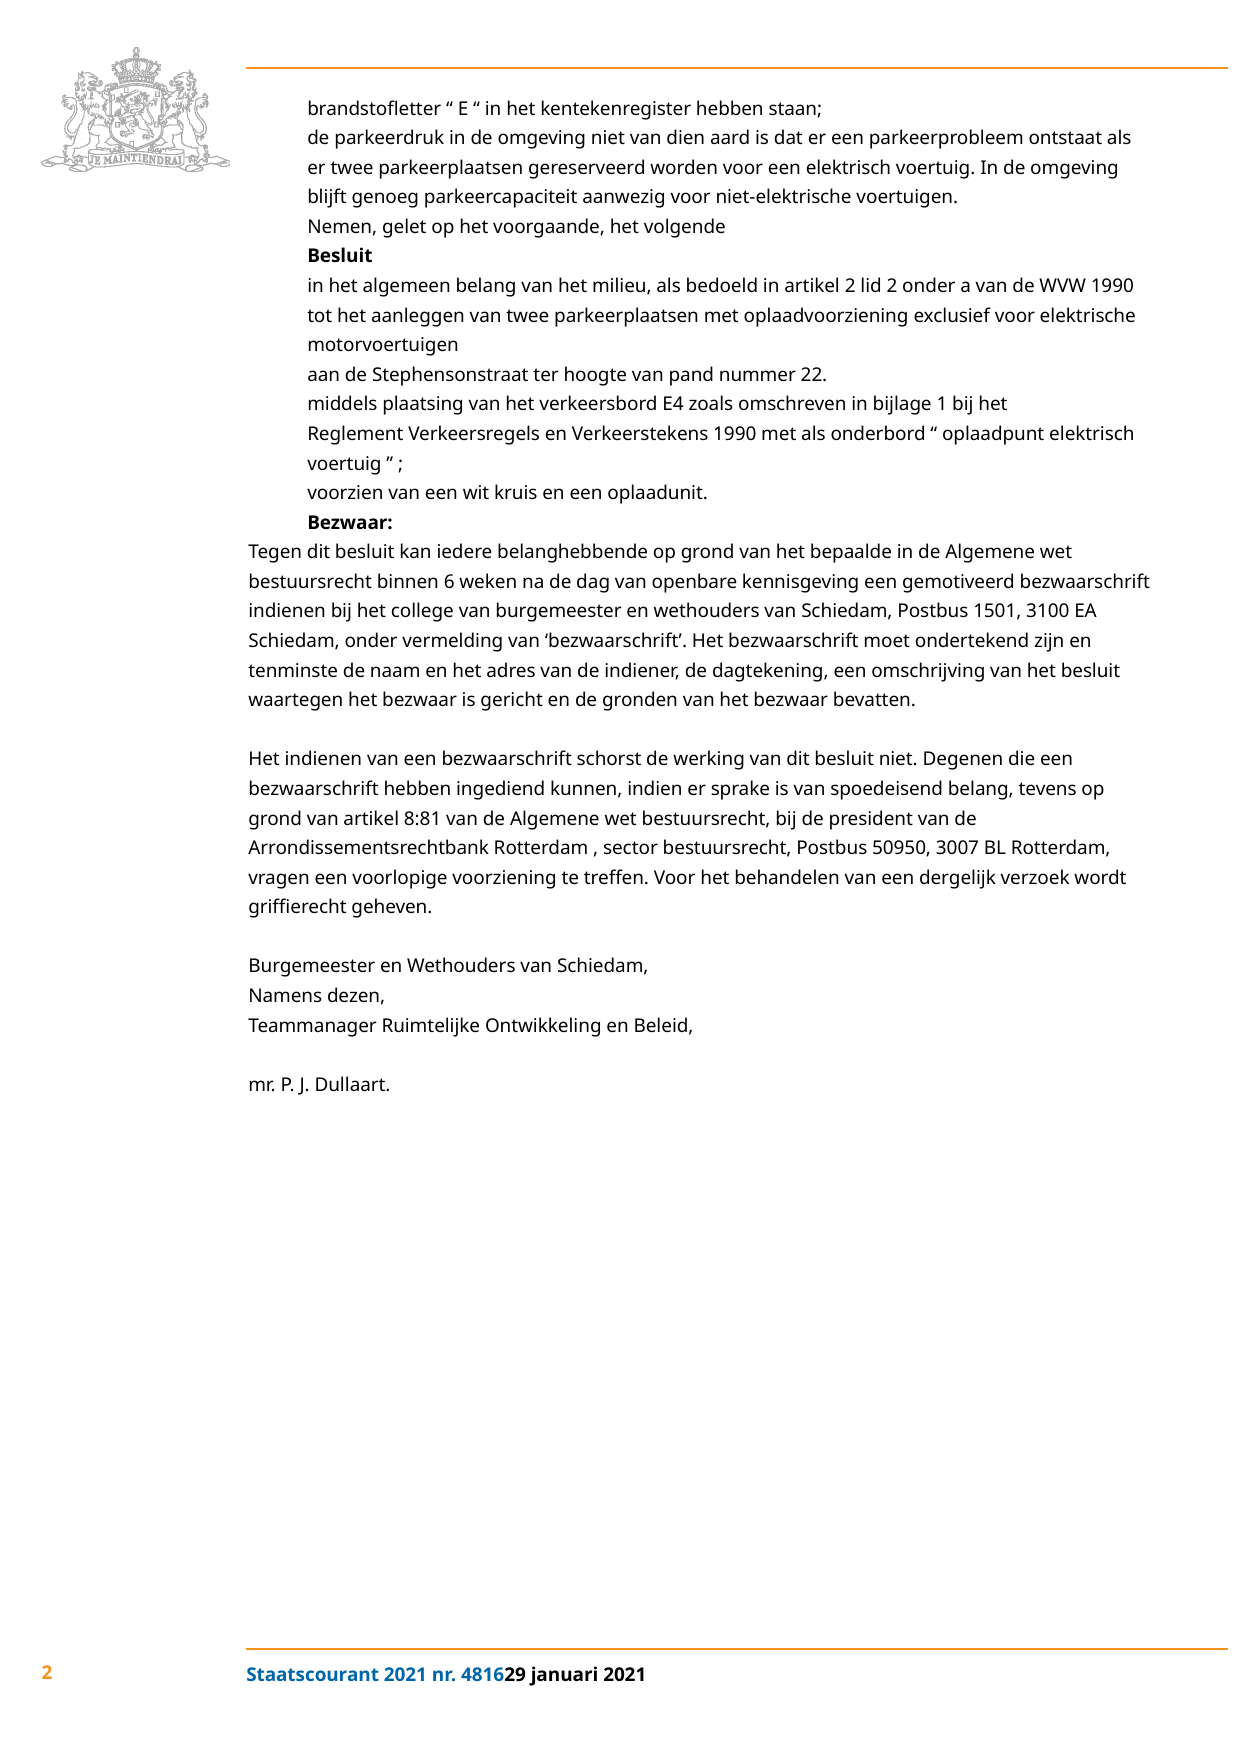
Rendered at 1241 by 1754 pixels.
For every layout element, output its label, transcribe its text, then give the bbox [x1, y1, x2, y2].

text Burgemeester en Wethouders van Schiedam, [248, 953, 1152, 978]
list middels plaatsing van het verkeersbord E4 zoals omschreven in bijlage 1 bij het [248, 391, 1152, 416]
text Namens dezen, [248, 982, 1152, 1008]
text mr. P. J. Dullaart. [248, 1071, 1152, 1097]
text Het indienen van een bezwaarschrift schorst de werking van dit besluit niet. Degenen die een bezwaarschrift hebben ingediend kunnen, indien er sprake is van spoedeisend belang, tevens op grond van artikel 8:81 van de Algemene wet bestuursrecht, bij de president van de Arrondissementsrechtbank Rotterdam , sector bestuursrecht, Postbus 50950, 3007 BL Rotterdam, vragen een voorlopige voorziening te treffen. Voor het behandelen van een dergelijk verzoek wordt griffierecht geheven. [248, 746, 1152, 919]
list Nemen, gelet op het voorgaande, het volgende [248, 213, 1152, 239]
list brandstofletter “ E “ in het kentekenregister hebben staan; [248, 95, 1152, 121]
list Bezwaar: [248, 509, 1152, 535]
list tot het aanleggen van twee parkeerplaatsen met oplaadvoorziening exclusief voor elektrische motorvoertuigen [248, 302, 1152, 357]
list in het algemeen belang van het milieu, als bedoeld in artikel 2 lid 2 onder a van de WVW 1990 [248, 272, 1152, 298]
list aan de Stephensonstraat ter hoogte van pand nummer 22. [248, 361, 1152, 387]
text Tegen dit besluit kan iedere belanghebbende op grond van het bepaalde in de Algemene wet bestuursrecht binnen 6 weken na de dag van openbare kennisgeving een gemotiveerd bezwaarschrift indienen bij het college van burgemeester en wethouders van Schiedam, Postbus 1501, 3100 EA Schiedam, onder vermelding van ‘bezwaarschrift’. Het bezwaarschrift moet ondertekend zijn en tenminste de naam en het adres van de indiener, de dagtekening, een omschrijving van het besluit waartegen het bezwaar is gericht en de gronden van het bezwaar bevatten. [248, 538, 1152, 712]
list voorzien van een wit kruis en een oplaadunit. [248, 479, 1152, 505]
list Besluit [248, 243, 1152, 268]
text Teammanager Ruimtelijke Ontwikkeling en Beleid, [248, 1012, 1152, 1038]
picture [41, 47, 231, 172]
list Reglement Verkeersregels en Verkeerstekens 1990 met als onderbord “ oplaadpunt elektrisch voertuig ” ; [248, 420, 1152, 476]
list de parkeerdruk in de omgeving niet van dien aard is dat er een parkeerprobleem ontstaat als er twee parkeerplaatsen gereserveerd worden voor een elektrisch voertuig. In de omgeving blijft genoeg parkeercapaciteit aanwezig voor niet-elektrische voertuigen. [248, 124, 1152, 209]
